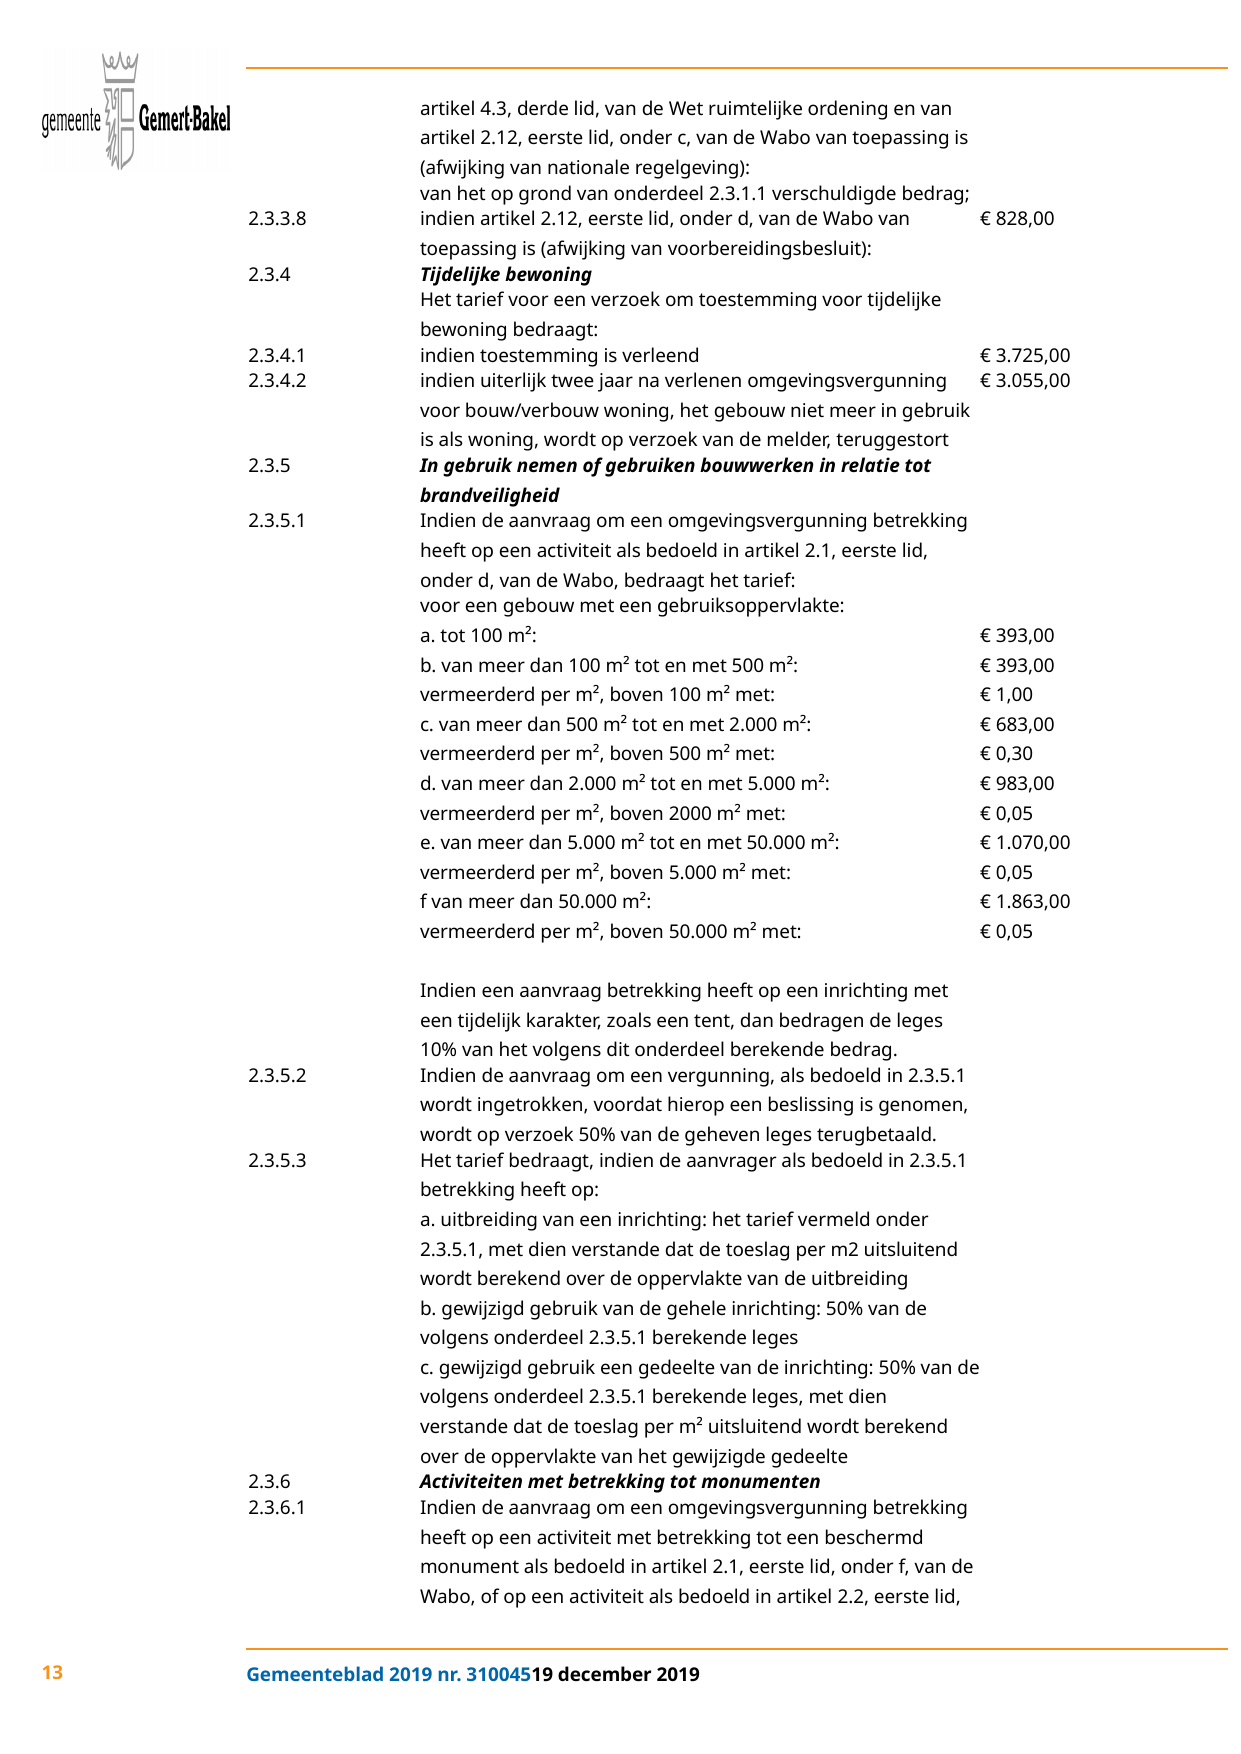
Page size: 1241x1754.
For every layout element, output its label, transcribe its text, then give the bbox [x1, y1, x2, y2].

table_cell [980, 1062, 1152, 1147]
table_cell 2.3.6.1 [248, 1494, 420, 1609]
table_cell [980, 261, 1152, 286]
table_cell 2.3.4.1 [248, 342, 420, 367]
table_cell 2.3.5.1 [248, 508, 420, 593]
table_cell artikel 4.3, derde lid, van de Wet ruimtelijke ordening en van artikel 2.12, eerste lid, onder c, van de Wabo van toepassing is (afwijking van nationale regelgeving): [420, 95, 980, 180]
table_cell [980, 508, 1152, 593]
table_cell indien artikel 2.12, eerste lid, onder d, van de Wabo van toepassing is (afwijking van voorbereidingsbesluit): [420, 205, 980, 261]
table_cell 2.3.5 [248, 453, 420, 508]
table_cell [980, 1147, 1152, 1468]
table_cell voor een gebouw met een gebruiksoppervlakte: a. tot 100 m²: b. van meer dan 100 m² tot en met 500 m²: vermeerderd per m², boven 100 m² met: c. van meer dan 500 m² tot en met 2.000 m²: vermeerderd per m², boven 500 m² met: d. van meer dan 2.000 m² tot en met 5.000 m²: vermeerderd per m², boven 2000 m² met: e. van meer dan 5.000 m² tot en met 50.000 m²: vermeerderd per m², boven 5.000 m² met: f van meer dan 50.000 m²: vermeerderd per m², boven 50.000 m² met: Indien een aanvraag betrekking heeft op een inrichting met een tijdelijk karakter, zoals een tent, dan bedragen de leges 10% van het volgens dit onderdeel berekende bedrag. [420, 593, 980, 1062]
table_cell 2.3.3.8 [248, 205, 420, 261]
table_cell [980, 95, 1152, 180]
table_cell [248, 95, 420, 180]
table_cell [248, 593, 420, 1062]
table_cell In gebruik nemen of gebruiken bouwwerken in relatie tot brandveiligheid [420, 453, 980, 508]
table_cell € 3.725,00 [980, 342, 1152, 367]
table_cell € 393,00 € 393,00 € 1,00 € 683,00 € 0,30 € 983,00 € 0,05 € 1.070,00 € 0,05 € 1.863,00 € 0,05 [980, 593, 1152, 1062]
table_cell € 3.055,00 [980, 368, 1152, 452]
table_cell [980, 453, 1152, 508]
table_cell Indien de aanvraag om een omgevingsvergunning betrekking heeft op een activiteit met betrekking tot een beschermd monument als bedoeld in artikel 2.1, eerste lid, onder f, van de Wabo, of op een activiteit als bedoeld in artikel 2.2, eerste lid, [420, 1494, 980, 1609]
table_cell [248, 286, 420, 342]
table_cell Indien de aanvraag om een vergunning, als bedoeld in 2.3.5.1 wordt ingetrokken, voordat hierop een beslissing is genomen, wordt op verzoek 50% van de geheven leges terugbetaald. [420, 1062, 980, 1147]
table_cell 2.3.5.2 [248, 1062, 420, 1147]
table_cell [980, 180, 1152, 205]
table_cell 2.3.4 [248, 261, 420, 286]
table_cell [980, 1494, 1152, 1609]
table_cell 2.3.4.2 [248, 368, 420, 452]
table_cell Tijdelijke bewoning [420, 261, 980, 286]
table_cell Indien de aanvraag om een omgevingsvergunning betrekking heeft op een activiteit als bedoeld in artikel 2.1, eerste lid, onder d, van de Wabo, bedraagt het tarief: [420, 508, 980, 593]
table_cell [980, 1469, 1152, 1494]
table_cell Het tarief voor een verzoek om toestemming voor tijdelijke bewoning bedraagt: [420, 286, 980, 342]
table_cell van het op grond van onderdeel 2.3.1.1 verschuldigde bedrag; [420, 180, 980, 205]
table_cell Activiteiten met betrekking tot monumenten [420, 1469, 980, 1494]
table_cell 2.3.6 [248, 1469, 420, 1494]
table_cell indien uiterlijk twee jaar na verlenen omgevingsvergunning voor bouw/verbouw woning, het gebouw niet meer in gebruik is als woning, wordt op verzoek van de melder, teruggestort [420, 368, 980, 452]
table_cell Het tarief bedraagt, indien de aanvrager als bedoeld in 2.3.5.1 betrekking heeft op: a. uitbreiding van een inrichting: het tarief vermeld onder 2.3.5.1, met dien verstande dat de toeslag per m2 uitsluitend wordt berekend over de oppervlakte van de uitbreiding b. gewijzigd gebruik van de gehele inrichting: 50% van de volgens onderdeel 2.3.5.1 berekende leges c. gewijzigd gebruik een gedeelte van de inrichting: 50% van de volgens onderdeel 2.3.5.1 berekende leges, met dien verstande dat de toeslag per m² uitsluitend wordt berekend over de oppervlakte van het gewijzigde gedeelte [420, 1147, 980, 1468]
table_cell indien toestemming is verleend [420, 342, 980, 367]
picture [41, 47, 231, 172]
table_cell € 828,00 [980, 205, 1152, 261]
table_cell [980, 286, 1152, 342]
table_cell [248, 180, 420, 205]
table_cell 2.3.5.3 [248, 1147, 420, 1468]
